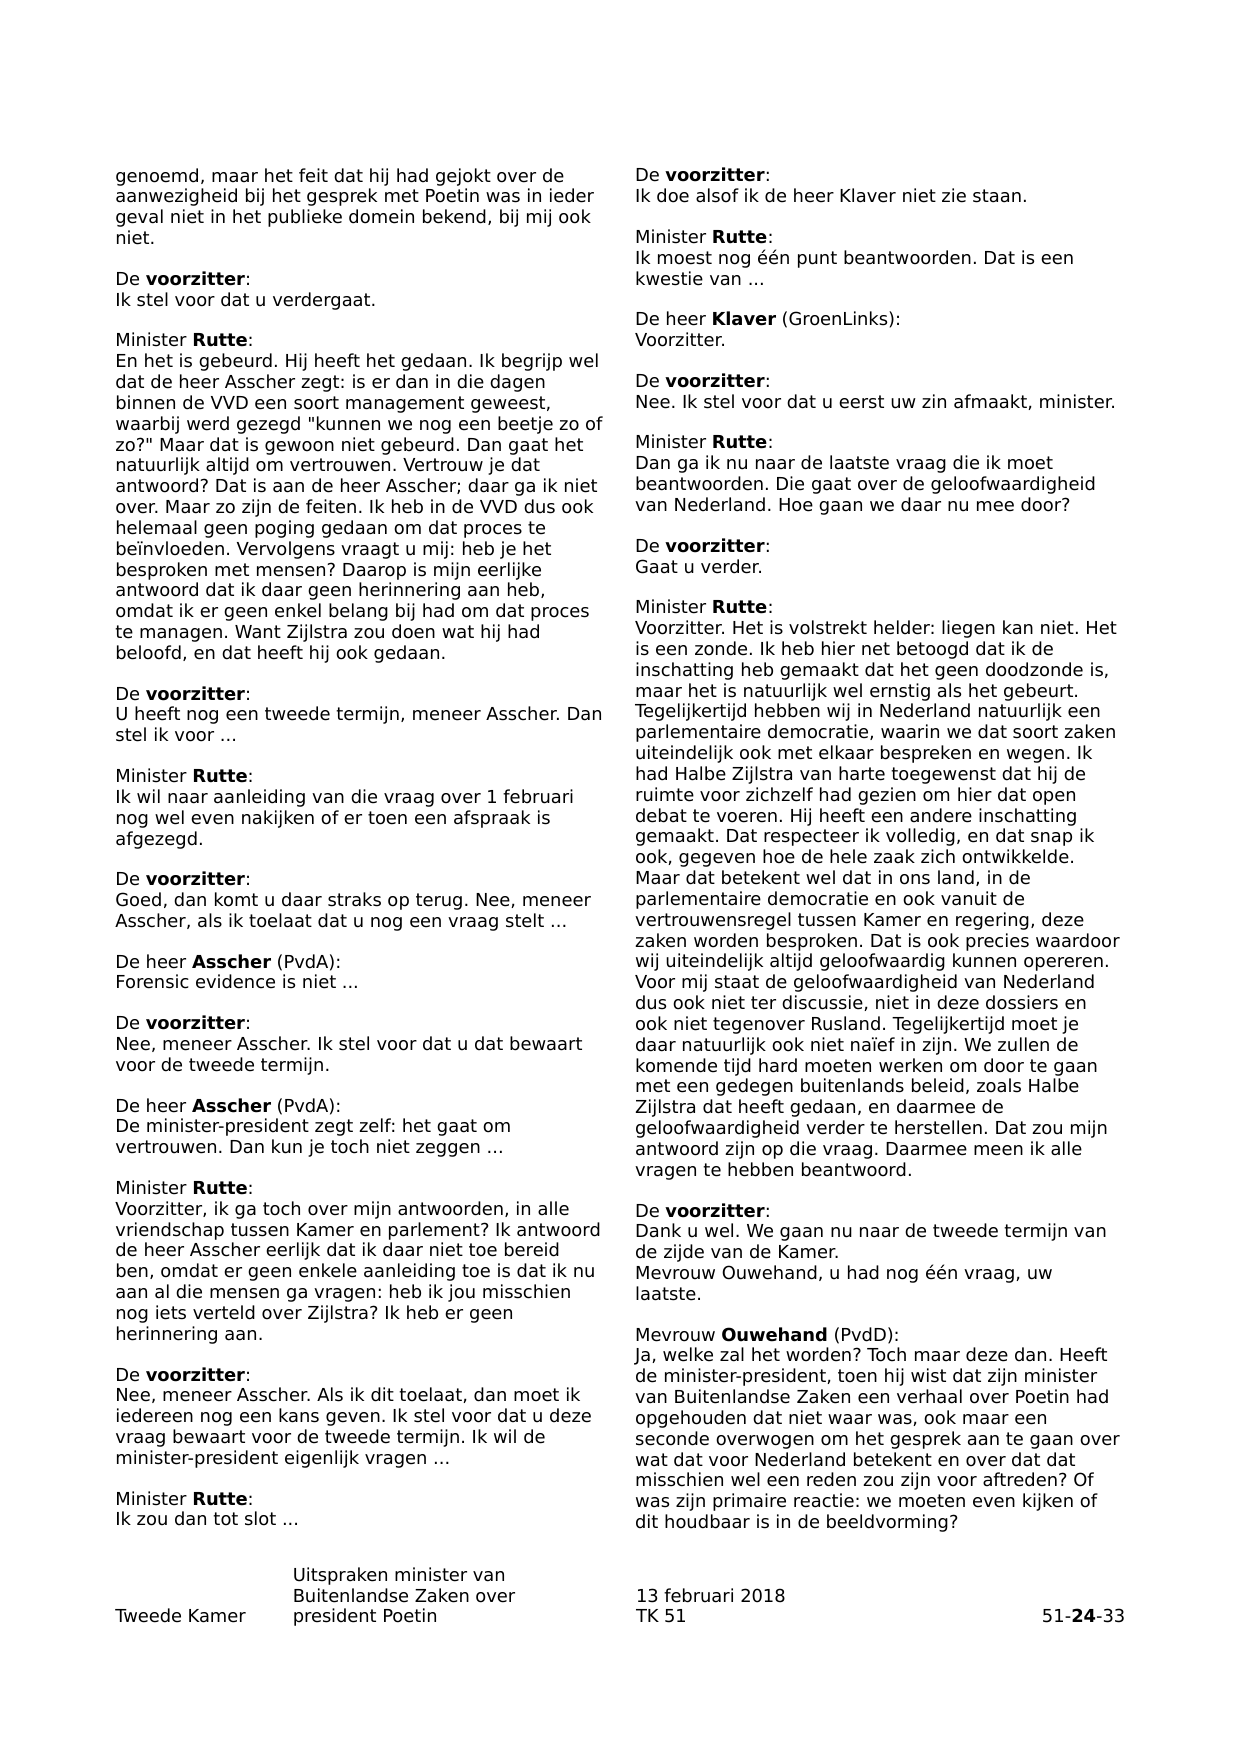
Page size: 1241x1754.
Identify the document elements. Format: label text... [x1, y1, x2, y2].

text Gaat u verder. [635, 556, 1125, 577]
text Minister Rutte: [635, 597, 1125, 618]
text Ik moest nog één punt beantwoorden. Dat is een kwestie van ... [635, 248, 1125, 289]
text Minister Rutte: [115, 1178, 605, 1198]
text De heer Asscher (PvdA): [115, 1095, 605, 1116]
text De heer Klaver (GroenLinks): [635, 309, 1125, 330]
text U heeft nog een tweede termijn, meneer Asscher. Dan stel ik voor ... [115, 704, 605, 746]
text De voorzitter: [635, 165, 1125, 186]
text De voorzitter: [115, 269, 605, 289]
text Nee, meneer Asscher. Als ik dit toelaat, dan moet ik iedereen nog een kans geven. Ik stel voor dat u deze vraag bewaart voor de tweede termijn. Ik wil de minister-president eigenlijk vragen ... [115, 1385, 605, 1468]
text Ik stel voor dat u verdergaat. [115, 289, 605, 310]
text De voorzitter: [115, 683, 605, 704]
text Minister Rutte: [635, 432, 1125, 453]
text Nee, meneer Asscher. Ik stel voor dat u dat bewaart voor de tweede termijn. [115, 1034, 605, 1075]
text Nee. Ik stel voor dat u eerst uw zin afmaakt, minister. [635, 392, 1125, 412]
text Ik zou dan tot slot ... [115, 1509, 605, 1530]
text Minister Rutte: [115, 330, 605, 351]
text En het is gebeurd. Hij heeft het gedaan. Ik begrijp wel dat de heer Asscher zegt: is er dan in die dagen binnen de VVD een soort management geweest, waarbij werd gezegd "kunnen we nog een beetje zo of zo?" Maar dat is gewoon niet gebeurd. Dan gaat het natuurlijk altijd om vertrouwen. Vertrouw je dat antwoord? Dat is aan de heer Asscher; daar ga ik niet over. Maar zo zijn de feiten. Ik heb in de VVD dus ook helemaal geen poging gedaan om dat proces te beïnvloeden. Vervolgens vraagt u mij: heb je het besproken met mensen? Daarop is mijn eerlijke antwoord dat ik daar geen herinnering aan heb, omdat ik er geen enkel belang bij had om dat proces te managen. Want Zijlstra zou doen wat hij had beloofd, en dat heeft hij ook gedaan. [115, 351, 605, 663]
text De voorzitter: [115, 1364, 605, 1385]
text De voorzitter: [635, 1200, 1125, 1221]
text Voorzitter. [635, 330, 1125, 351]
text Minister Rutte: [115, 766, 605, 787]
text Dank u wel. We gaan nu naar de tweede termijn van de zijde van de Kamer. [635, 1221, 1125, 1263]
text De minister-president zegt zelf: het gaat om vertrouwen. Dan kun je toch niet zeggen ... [115, 1116, 605, 1158]
text Mevrouw Ouwehand (PvdD): [635, 1324, 1125, 1345]
text De voorzitter: [115, 869, 605, 890]
text Minister Rutte: [115, 1488, 605, 1509]
text De voorzitter: [635, 536, 1125, 556]
text Voorzitter, ik ga toch over mijn antwoorden, in alle vriendschap tussen Kamer en parlement? Ik antwoord de heer Asscher eerlijk dat ik daar niet toe bereid ben, omdat er geen enkele aanleiding toe is dat ik nu aan al die mensen ga vragen: heb ik jou misschien nog iets verteld over Zijlstra? Ik heb er geen herinnering aan. [115, 1198, 605, 1344]
text Goed, dan komt u daar straks op terug. Nee, meneer Asscher, als ik toelaat dat u nog een vraag stelt ... [115, 890, 605, 931]
text De voorzitter: [115, 1013, 605, 1034]
text Minister Rutte: [635, 227, 1125, 248]
text Voorzitter. Het is volstrekt helder: liegen kan niet. Het is een zonde. Ik heb hier net betoogd dat ik de inschatting heb gemaakt dat het geen doodzonde is, maar het is natuurlijk wel ernstig als het gebeurt. Tegelijkertijd hebben wij in Nederland natuurlijk een parlementaire democratie, waarin we dat soort zaken uiteindelijk ook met elkaar bespreken en wegen. Ik had Halbe Zijlstra van harte toegewenst dat hij de ruimte voor zichzelf had gezien om hier dat open debat te voeren. Hij heeft een andere inschatting gemaakt. Dat respecteer ik volledig, en dat snap ik ook, gegeven hoe de hele zaak zich ontwikkelde. Maar dat betekent wel dat in ons land, in de parlementaire democratie en ook vanuit de vertrouwensregel tussen Kamer en regering, deze zaken worden besproken. Dat is ook precies waardoor wij uiteindelijk altijd geloofwaardig kunnen opereren. Voor mij staat de geloofwaardigheid van Nederland dus ook niet ter discussie, niet in deze dossiers en ook niet tegenover Rusland. Tegelijkertijd moet je daar natuurlijk ook niet naïef in zijn. We zullen de komende tijd hard moeten werken om door te gaan met een gedegen buitenlands beleid, zoals Halbe Zijlstra dat heeft gedaan, en daarmee de geloofwaardigheid verder te herstellen. Dat zou mijn antwoord zijn op die vraag. Daarmee meen ik alle vragen te hebben beantwoord. [635, 618, 1125, 1180]
text Ik doe alsof ik de heer Klaver niet zie staan. [635, 186, 1125, 207]
text De heer Asscher (PvdA): [115, 951, 605, 972]
text Ja, welke zal het worden? Toch maar deze dan. Heeft de minister-president, toen hij wist dat zijn minister van Buitenlandse Zaken een verhaal over Poetin had opgehouden dat niet waar was, ook maar een seconde overwogen om het gesprek aan te gaan over wat dat voor Nederland betekent en over dat dat misschien wel een reden zou zijn voor aftreden? Of was zijn primaire reactie: we moeten even kijken of dit houdbaar is in de beeldvorming? [635, 1345, 1125, 1533]
text Mevrouw Ouwehand, u had nog één vraag, uw laatste. [635, 1263, 1125, 1304]
text genoemd, maar het feit dat hij had gejokt over de aanwezigheid bij het gesprek met Poetin was in ieder geval niet in het publieke domein bekend, bij mij ook niet. [115, 165, 605, 249]
text Forensic evidence is niet ... [115, 972, 605, 993]
text De voorzitter: [635, 371, 1125, 392]
text Ik wil naar aanleiding van die vraag over 1 februari nog wel even nakijken of er toen een afspraak is afgezegd. [115, 787, 605, 849]
text Dan ga ik nu naar de laatste vraag die ik moet beantwoorden. Die gaat over de geloofwaardigheid van Nederland. Hoe gaan we daar nu mee door? [635, 453, 1125, 516]
